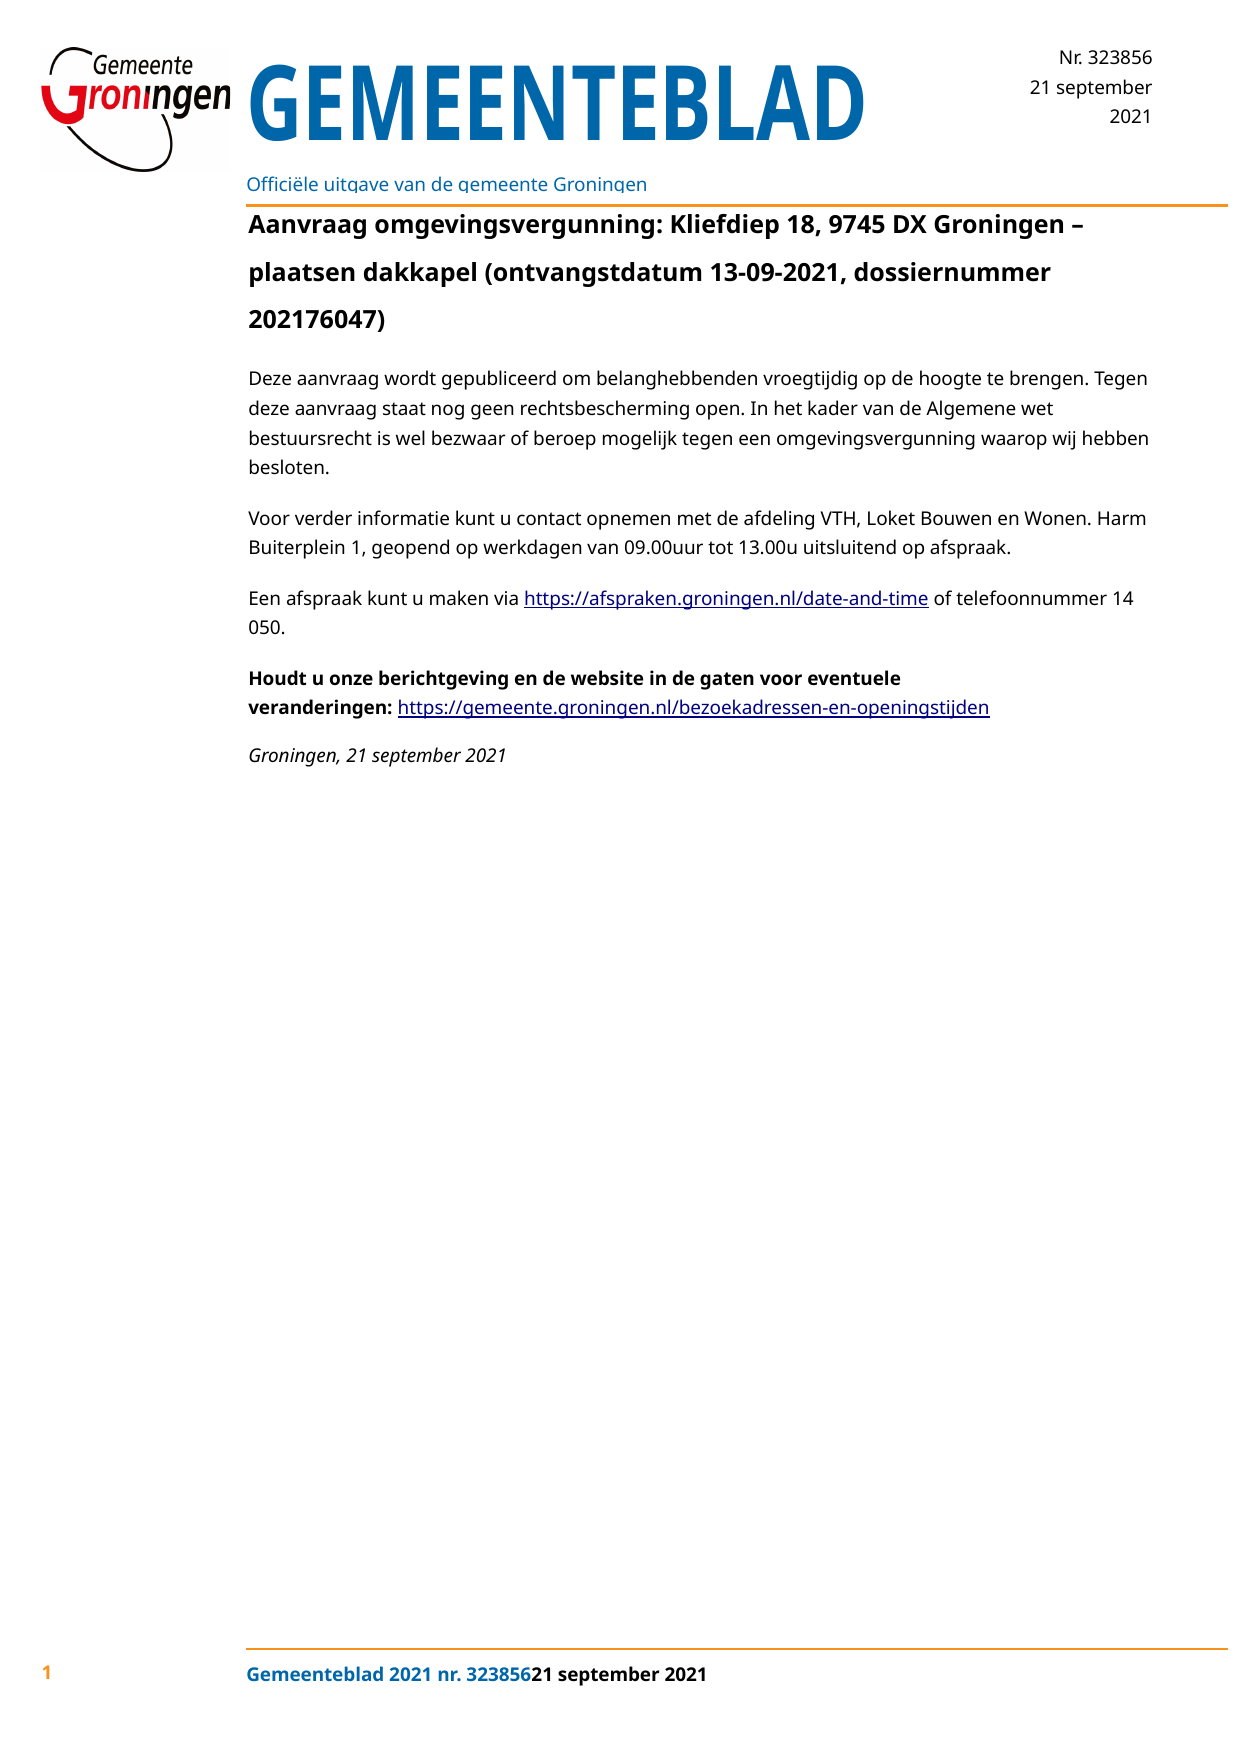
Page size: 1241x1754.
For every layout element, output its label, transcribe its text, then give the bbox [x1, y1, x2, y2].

text Groningen, 21 september 2021 [248, 742, 1152, 768]
text Een afspraak kunt u maken via https://afspraken.groningen.nl/date-and-time of telefoonnummer 14 050. [248, 585, 1152, 640]
text Houdt u onze berichtgeving en de website in de gaten voor eventuele veranderingen: https://gemeente.groningen.nl/bezoekadressen-en-openingstijden [248, 665, 1152, 720]
text Voor verder informatie kunt u contact opnemen met de afdeling VTH, Loket Bouwen en Wonen. Harm Buiterplein 1, geopend op werkdagen van 09.00uur tot 13.00u uitsluitend op afspraak. [248, 505, 1152, 560]
picture [41, 47, 231, 172]
text Aanvraag omgevingsvergunning: Kliefdiep 18, 9745 DX Groningen – plaatsen dakkapel (ontvangstdatum 13-09-2021, dossiernummer 202176047) [248, 207, 1152, 336]
text Deze aanvraag wordt gepubliceerd om belanghebbenden vroegtijdig op de hoogte te brengen. Tegen deze aanvraag staat nog geen rechtsbescherming open. In het kader van de Algemene wet bestuursrecht is wel bezwaar of beroep mogelijk tegen een omgevingsvergunning waarop wij hebben besloten. [248, 366, 1152, 480]
